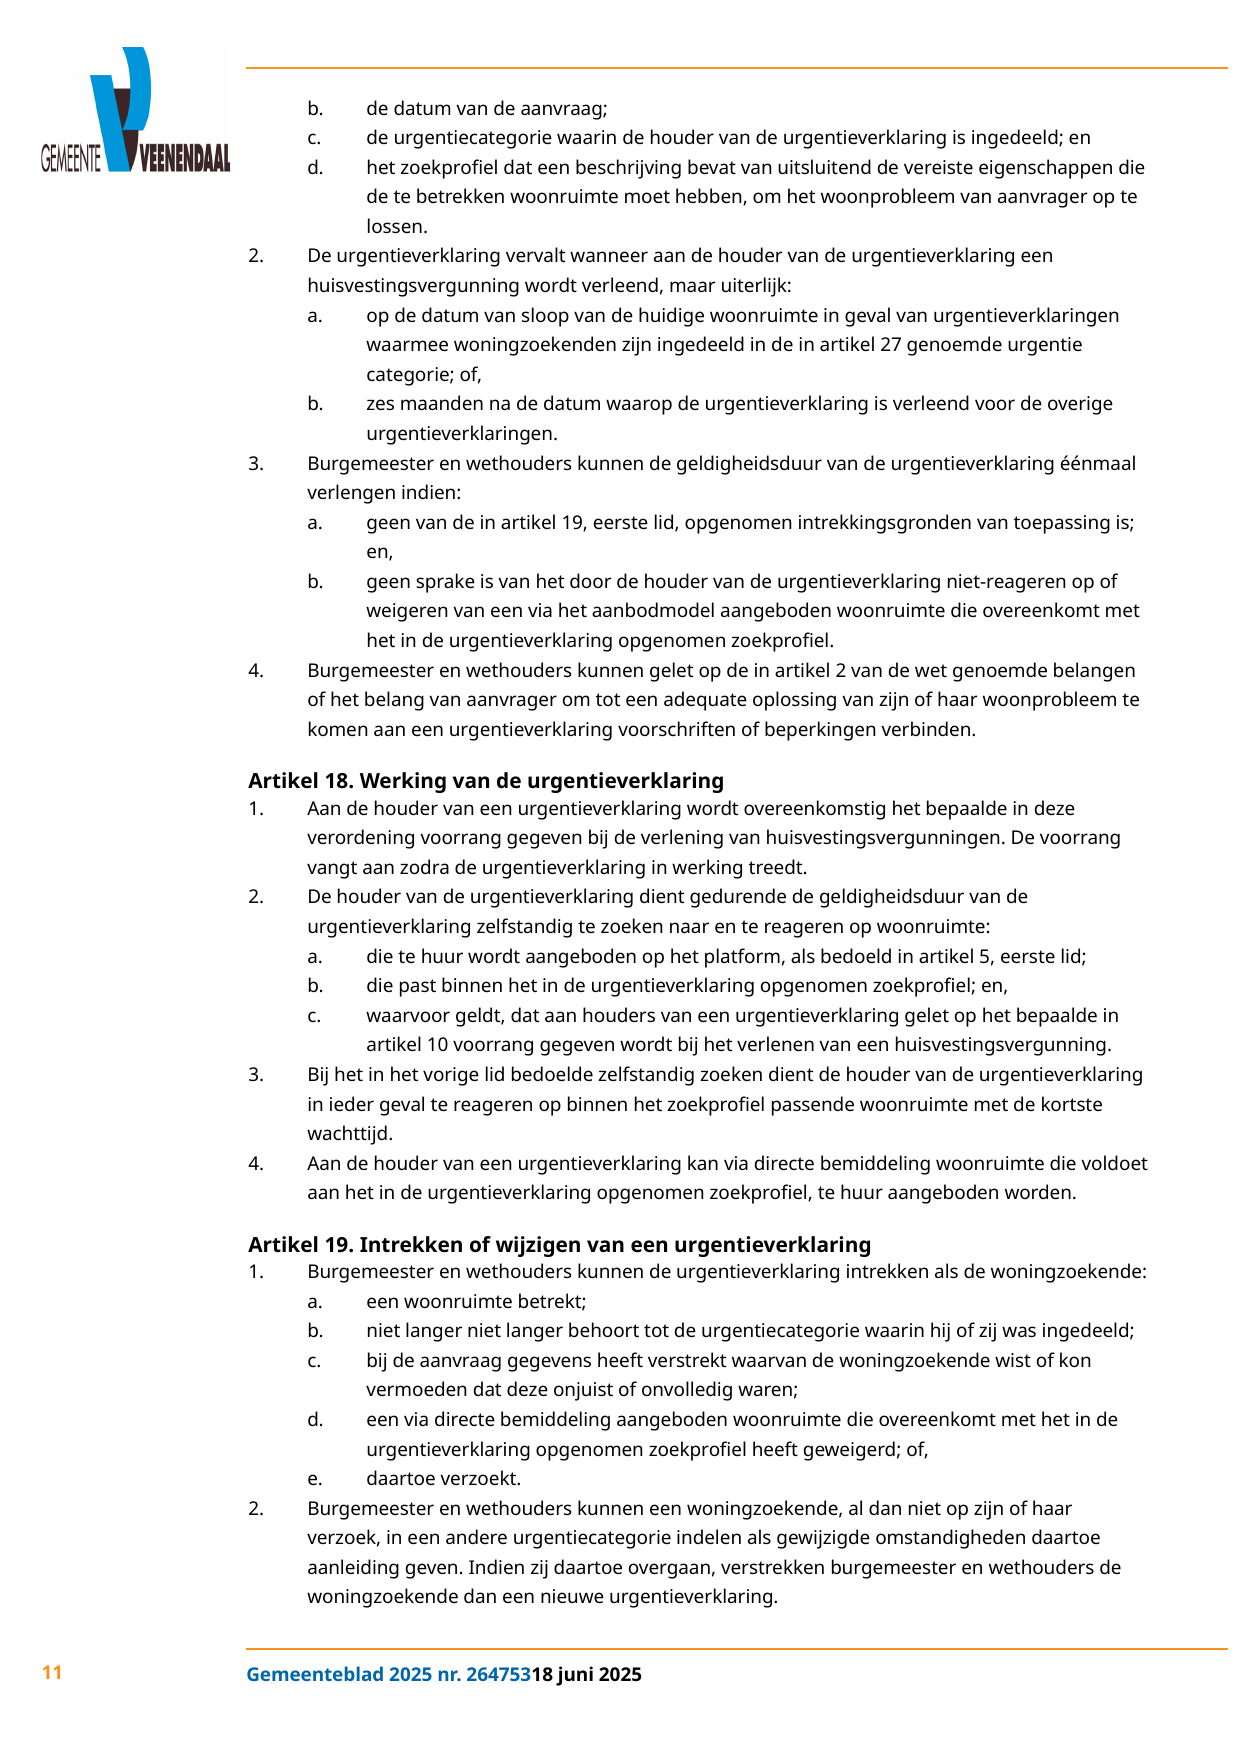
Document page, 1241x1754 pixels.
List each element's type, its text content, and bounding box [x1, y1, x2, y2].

list Aan de houder van een urgentieverklaring kan via directe bemiddeling woonruimte die voldoet aan het in de urgentieverklaring opgenomen zoekprofiel, te huur aangeboden worden. [248, 1150, 1152, 1205]
list Burgemeester en wethouders kunnen de geldigheidsduur van de urgentieverklaring éénmaal verlengen indien: [248, 450, 1152, 505]
list die past binnen het in de urgentieverklaring opgenomen zoekprofiel; en, [307, 972, 1152, 998]
list op de datum van sloop van de huidige woonruimte in geval van urgentieverklaringen waarmee woningzoekenden zijn ingedeeld in de in artikel 27 genoemde urgentie categorie; of, [307, 302, 1152, 387]
list Bij het in het vorige lid bedoelde zelfstandig zoeken dient de houder van de urgentieverklaring in ieder geval te reageren op binnen het zoekprofiel passende woonruimte met de kortste wachttijd. [248, 1061, 1152, 1146]
list daartoe verzoekt. [307, 1465, 1152, 1491]
list Aan de houder van een urgentieverklaring wordt overeenkomstig het bepaalde in deze verordening voorrang gegeven bij de verlening van huisvestingsvergunningen. De voorrang vangt aan zodra de urgentieverklaring in werking treedt. [248, 795, 1152, 880]
list Burgemeester en wethouders kunnen de urgentieverklaring intrekken als de woningzoekende: [248, 1258, 1152, 1284]
list Burgemeester en wethouders kunnen een woningzoekende, al dan niet op zijn of haar verzoek, in een andere urgentiecategorie indelen als gewijzigde omstandigheden daartoe aanleiding geven. Indien zij daartoe overgaan, verstrekken burgemeester en wethouders de woningzoekende dan een nieuwe urgentieverklaring. [248, 1495, 1152, 1609]
list de datum van de aanvraag; [307, 95, 1152, 121]
list geen sprake is van het door de houder van de urgentieverklaring niet-reageren op of weigeren van een via het aanbodmodel aangeboden woonruimte die overeenkomt met het in de urgentieverklaring opgenomen zoekprofiel. [307, 568, 1152, 653]
list die te huur wordt aangeboden op het platform, als bedoeld in artikel 5, eerste lid; [307, 943, 1152, 968]
list de urgentiecategorie waarin de houder van de urgentieverklaring is ingedeeld; en [307, 124, 1152, 150]
picture [123, 47, 231, 172]
list waarvoor geldt, dat aan houders van een urgentieverklaring gelet op het bepaalde in artikel 10 voorrang gegeven wordt bij het verlenen van een huisvestingsvergunning. [307, 1002, 1152, 1057]
list bij de aanvraag gegevens heeft verstrekt waarvan de woningzoekende wist of kon vermoeden dat deze onjuist of onvolledig waren; [307, 1347, 1152, 1402]
list De urgentieverklaring vervalt wanneer aan de houder van de urgentieverklaring een huisvestingsvergunning wordt verleend, maar uiterlijk: [248, 243, 1152, 298]
list een via directe bemiddeling aangeboden woonruimte die overeenkomt met het in de urgentieverklaring opgenomen zoekprofiel heeft geweigerd; of, [307, 1406, 1152, 1462]
picture [41, 47, 130, 172]
text Artikel 18. Werking van de urgentieverklaring [248, 766, 1152, 795]
text Artikel 19. Intrekken of wijzigen van een urgentieverklaring [248, 1230, 1152, 1258]
list De houder van de urgentieverklaring dient gedurende de geldigheidsduur van de urgentieverklaring zelfstandig te zoeken naar en te reageren op woonruimte: [248, 884, 1152, 939]
list Burgemeester en wethouders kunnen gelet op de in artikel 2 van de wet genoemde belangen of het belang van aanvrager om tot een adequate oplossing van zijn of haar woonprobleem te komen aan een urgentieverklaring voorschriften of beperkingen verbinden. [248, 657, 1152, 742]
list niet langer niet langer behoort tot de urgentiecategorie waarin hij of zij was ingedeeld; [307, 1317, 1152, 1343]
list het zoekprofiel dat een beschrijving bevat van uitsluitend de vereiste eigenschappen die de te betrekken woonruimte moet hebben, om het woonprobleem van aanvrager op te lossen. [307, 154, 1152, 239]
list zes maanden na de datum waarop de urgentieverklaring is verleend voor de overige urgentieverklaringen. [307, 391, 1152, 446]
list een woonruimte betrekt; [307, 1288, 1152, 1314]
list geen van de in artikel 19, eerste lid, opgenomen intrekkingsgronden van toepassing is; en, [307, 509, 1152, 564]
